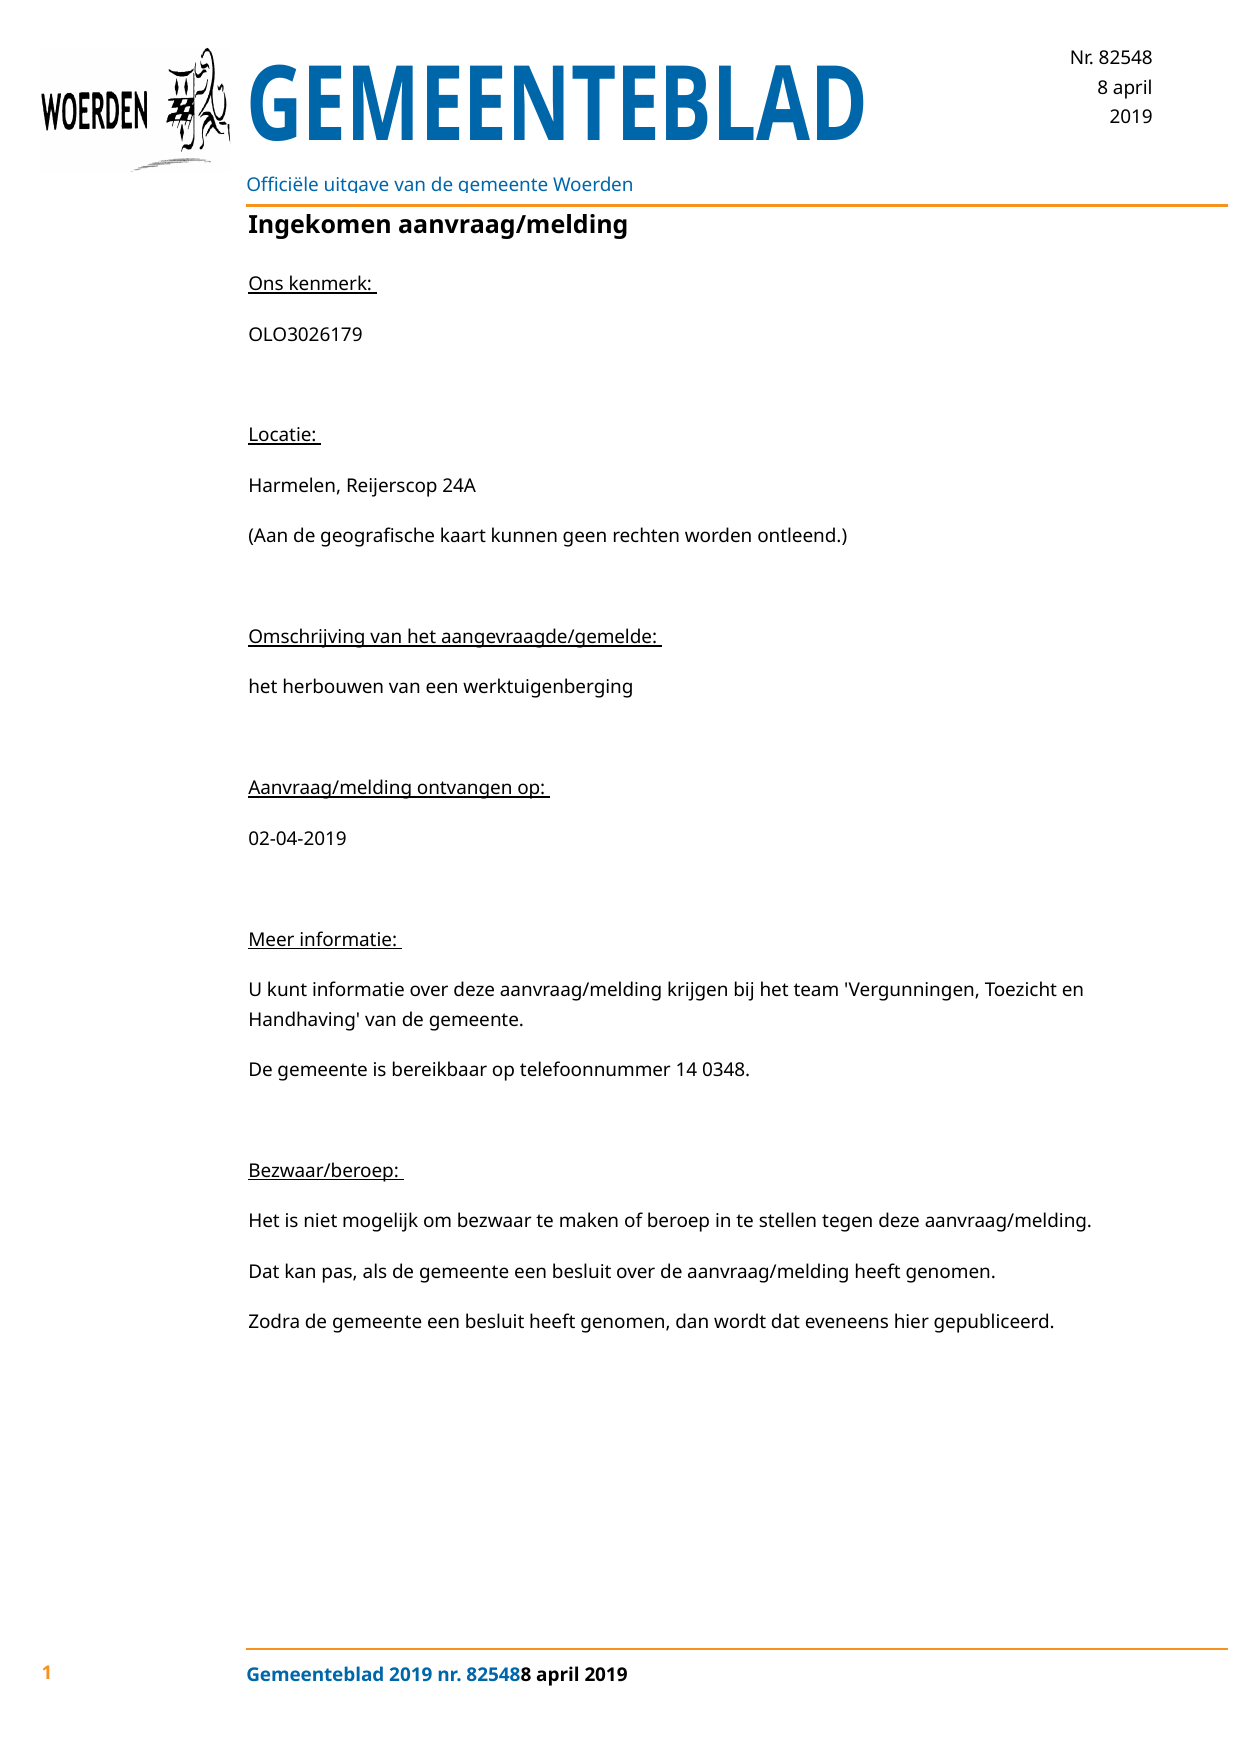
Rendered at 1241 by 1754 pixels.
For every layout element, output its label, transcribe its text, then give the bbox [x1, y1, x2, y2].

text Ons kenmerk: [248, 270, 1152, 296]
text 02-04-2019 [248, 825, 1152, 851]
text Zodra de gemeente een besluit heeft genomen, dan wordt dat eveneens hier gepubliceerd. [248, 1308, 1152, 1334]
picture [41, 47, 231, 172]
text Meer informatie: [248, 926, 1152, 951]
text Het is niet mogelijk om bezwaar te maken of beroep in te stellen tegen deze aanvraag/melding. [248, 1207, 1152, 1233]
text Omschrijving van het aangevraagde/gemelde: [248, 623, 1152, 649]
text Bezwaar/beroep: [248, 1157, 1152, 1183]
text De gemeente is bereikbaar op telefoonnummer 14 0348. [248, 1056, 1152, 1082]
text Ingekomen aanvraag/melding [248, 207, 1152, 241]
text Aanvraag/melding ontvangen op: [248, 774, 1152, 800]
text het herbouwen van een werktuigenberging [248, 674, 1152, 699]
text (Aan de geografische kaart kunnen geen rechten worden ontleend.) [248, 522, 1152, 548]
text Dat kan pas, als de gemeente een besluit over de aanvraag/melding heeft genomen. [248, 1258, 1152, 1283]
text U kunt informatie over deze aanvraag/melding krijgen bij het team 'Vergunningen, Toezicht en Handhaving' van de gemeente. [248, 976, 1152, 1031]
text OLO3026179 [248, 321, 1152, 346]
text Locatie: [248, 422, 1152, 447]
text Harmelen, Reijerscop 24A [248, 472, 1152, 498]
